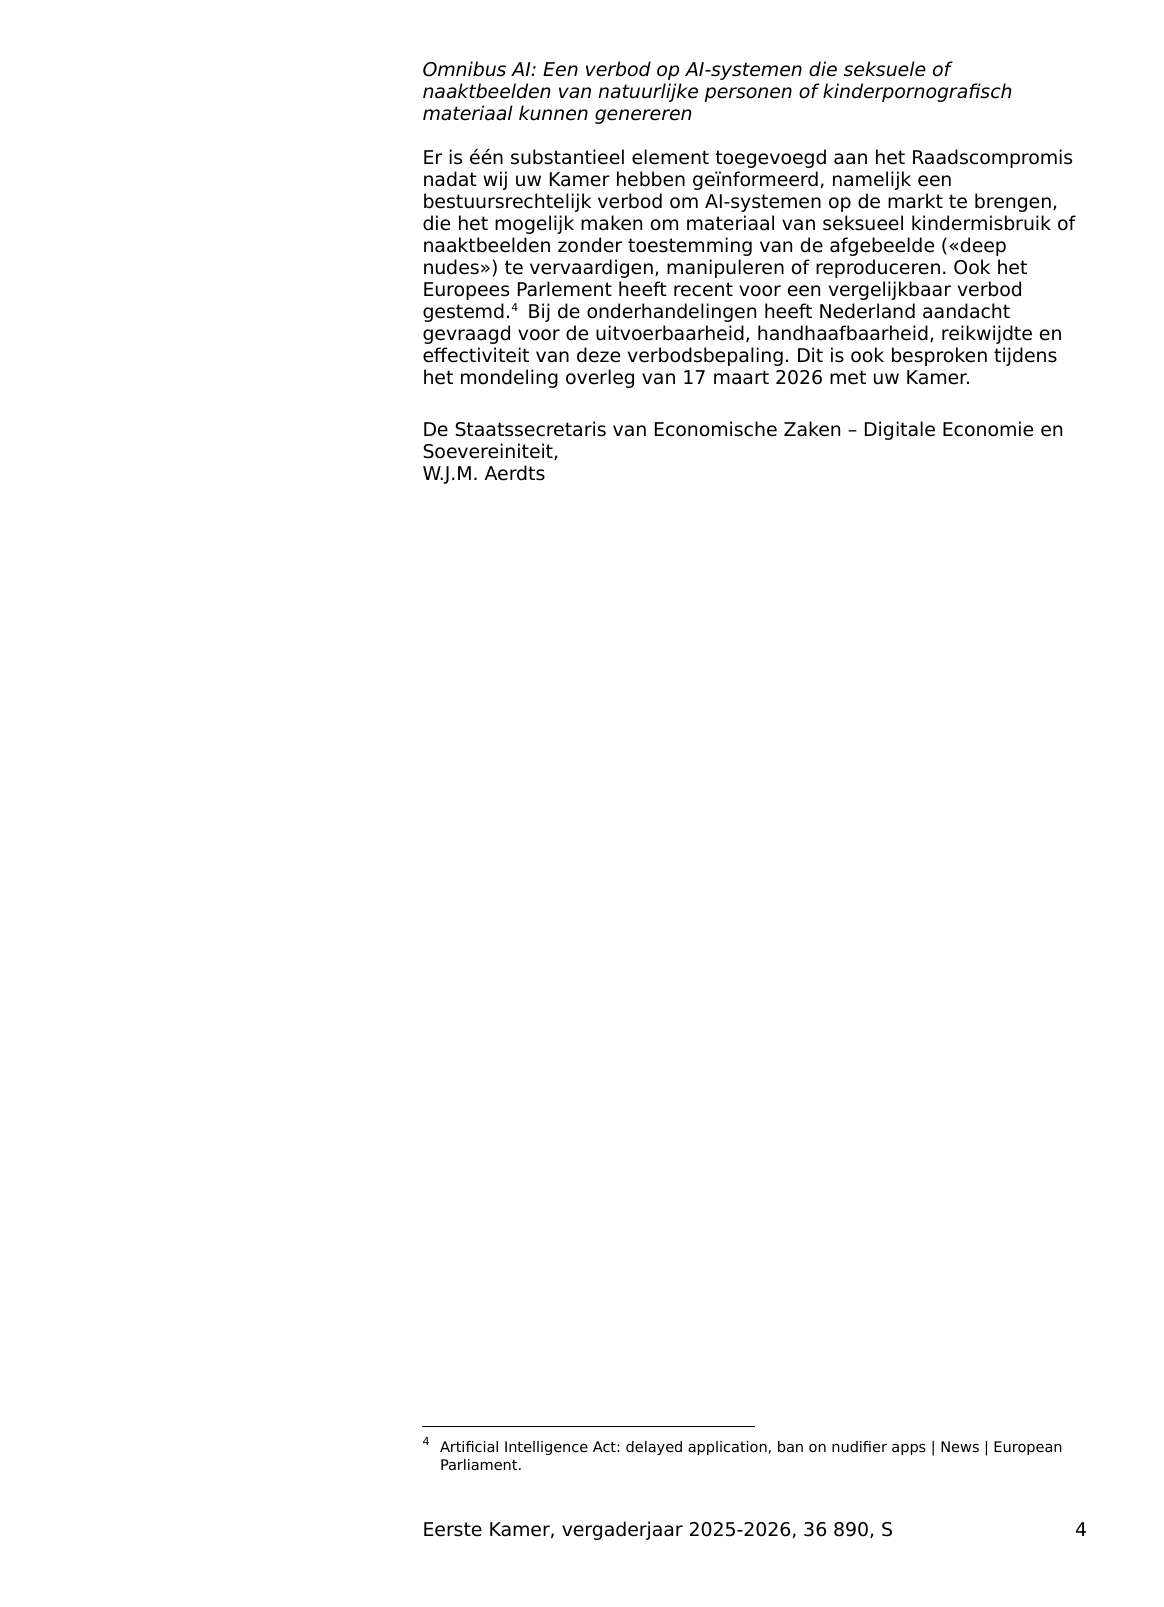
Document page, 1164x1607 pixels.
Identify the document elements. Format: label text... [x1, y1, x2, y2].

text De Staatssecretaris van Economische Zaken – Digitale Economie en Soevereiniteit, W.J.M. Aerdts [422, 419, 1087, 485]
subtitle Omnibus AI: Een verbod op AI-systemen die seksuele of naaktbeelden van natuurlijke personen of kinderpornografisch materiaal kunnen genereren [422, 59, 1087, 125]
text Er is één substantieel element toegevoegd aan het Raadscompromis nadat wij uw Kamer hebben geïnformeerd, namelijk een bestuursrechtelijk verbod om AI-systemen op de markt te brengen, die het mogelijk maken om materiaal van seksueel kindermisbruik of naaktbeelden zonder toestemming van de afgebeelde («deep nudes») te vervaardigen, manipuleren of reproduceren. Ook het Europees Parlement heeft recent voor een vergelijkbaar verbod gestemd. Bij de onderhandelingen heeft Nederland aandacht gevraagd voor de uitvoerbaarheid, handhaafbaarheid, reikwijdte en effectiviteit van deze verbodsbepaling. Dit is ook besproken tijdens het mondeling overleg van 17 maart 2026 met uw Kamer. [422, 147, 1087, 389]
text Artificial Intelligence Act: delayed application, ban on nudifier apps | News | European Parliament. [422, 1435, 1087, 1474]
